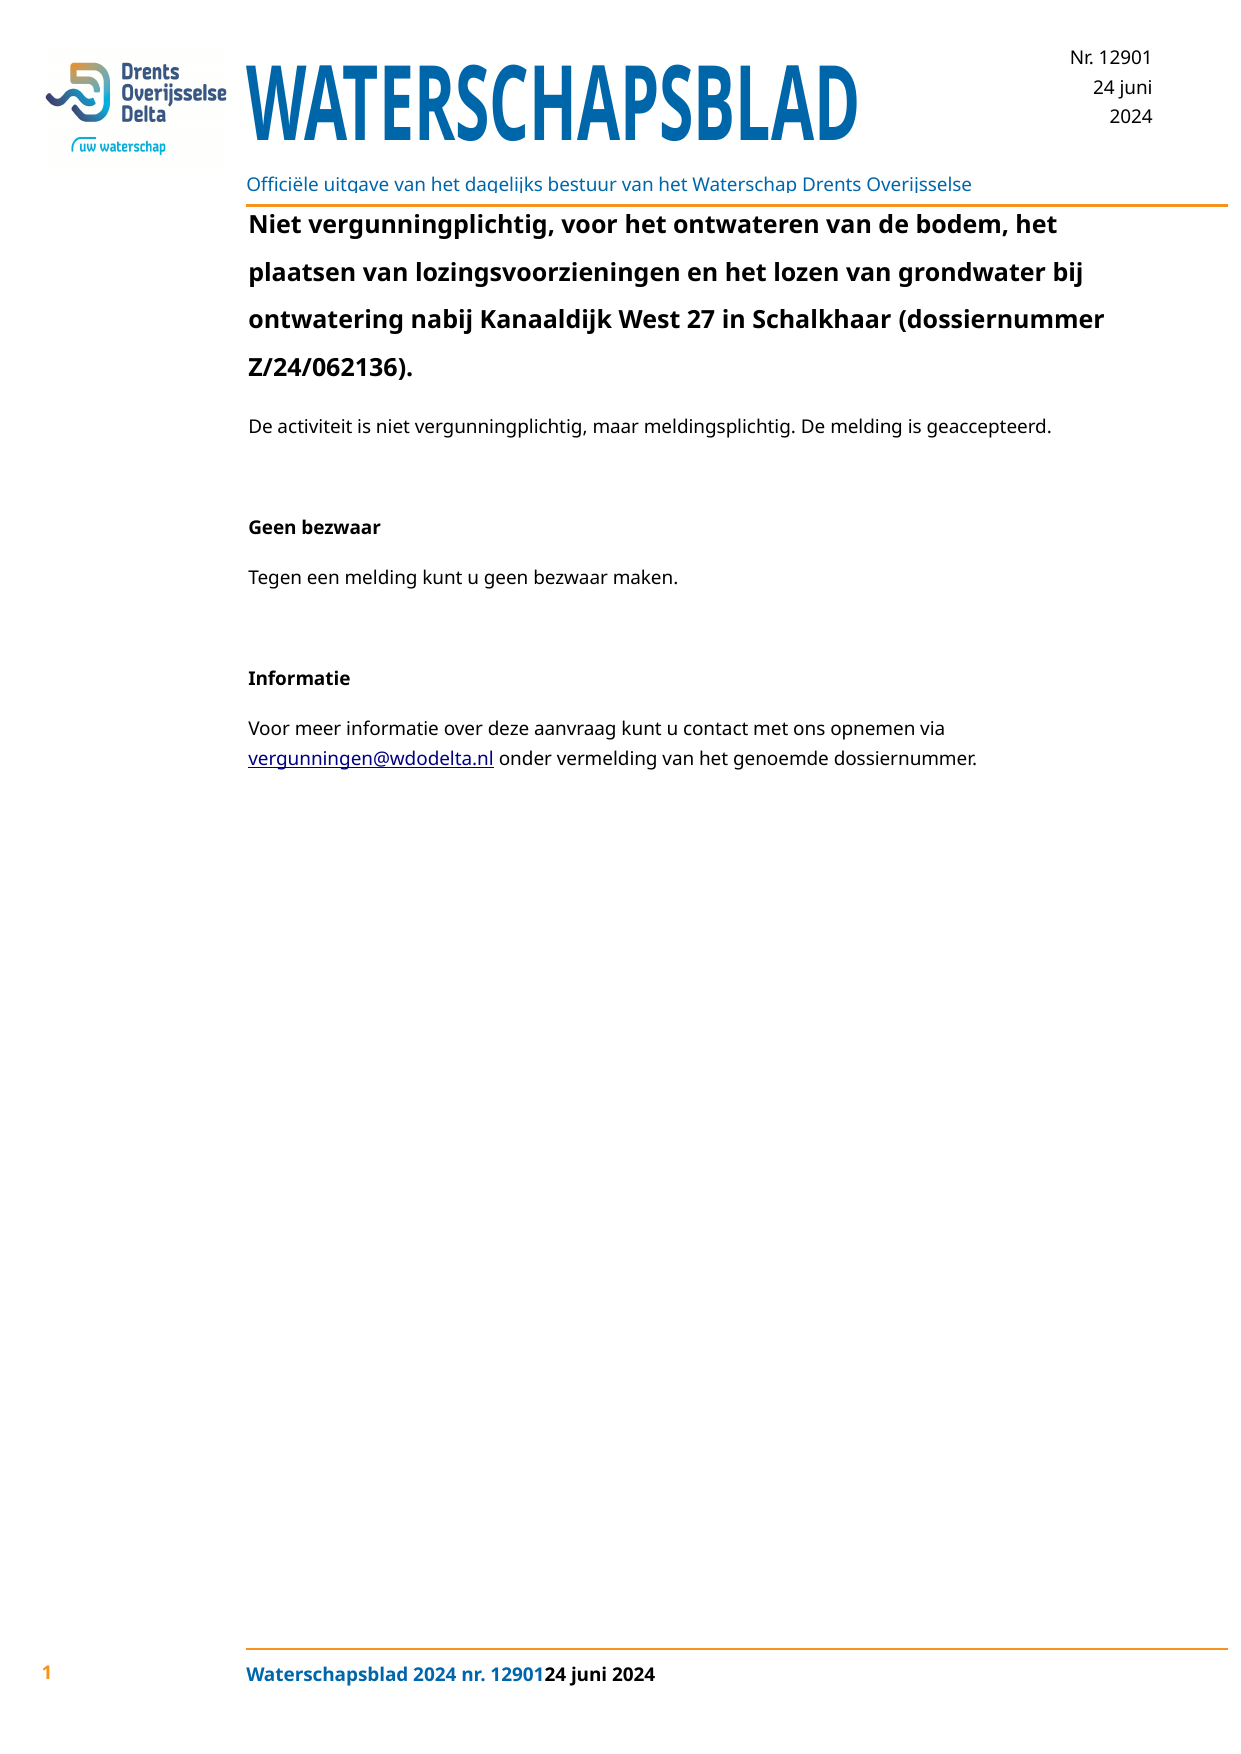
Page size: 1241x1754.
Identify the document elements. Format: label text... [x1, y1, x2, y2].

text Tegen een melding kunt u geen bezwaar maken. [248, 564, 1152, 590]
text Voor meer informatie over deze aanvraag kunt u contact met ons opnemen via vergunningen@wdodelta.nl onder vermelding van het genoemde dossiernummer. [248, 716, 1152, 771]
text Informatie [248, 665, 1152, 691]
picture [41, 47, 231, 172]
text Niet vergunningplichtig, voor het ontwateren van de bodem, het plaatsen van lozingsvoorzieningen en het lozen van grondwater bij ontwatering nabij Kanaaldijk West 27 in Schalkhaar (dossiernummer Z/24/062136). [248, 207, 1152, 384]
text Geen bezwaar [248, 514, 1152, 540]
text De activiteit is niet vergunningplichtig, maar meldingsplichtig. De melding is geaccepteerd. [248, 413, 1152, 439]
